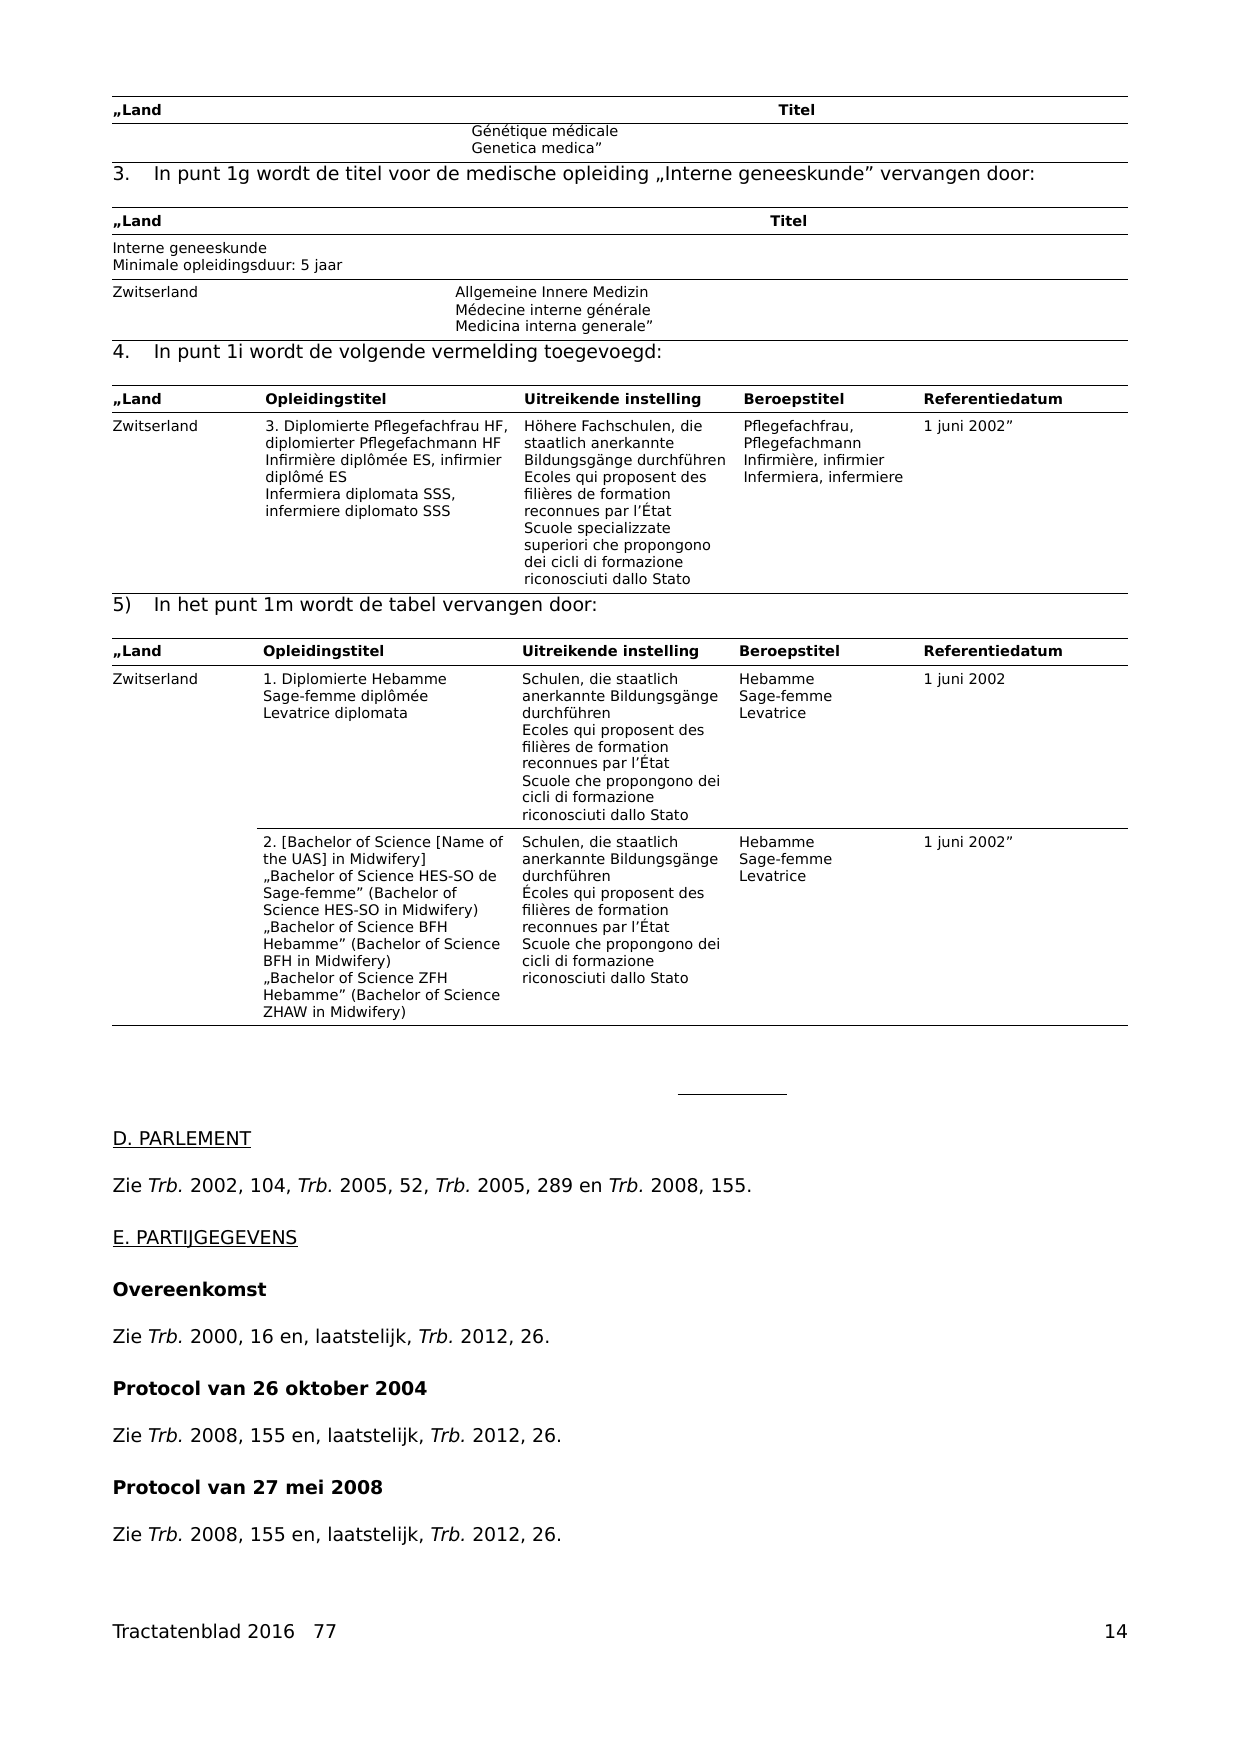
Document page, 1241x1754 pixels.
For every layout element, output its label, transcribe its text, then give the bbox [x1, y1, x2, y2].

subtitle Protocol van 26 oktober 2004 [112, 1378, 1128, 1400]
table_header Referentiedatum [917, 386, 1128, 412]
table_cell Allgemeine Innere Medizin Médecine interne générale Medicina interna generale” [449, 280, 1128, 340]
table_cell 1. Diplomierte Hebamme Sage-femme diplômée Levatrice diplomata [257, 666, 516, 828]
table_header Beroepstitel [733, 639, 917, 665]
table_cell Zwitserland [112, 413, 259, 592]
table_header Titel [449, 208, 1128, 234]
text 5) In het punt 1m wordt de tabel vervangen door: [112, 594, 1128, 616]
table_cell Schulen, die staatlich anerkannte Bildungsgänge durchführen Écoles qui proposent des filières de formation reconnues par l’État Scuole che propongono dei cicli di formazione riconosciuti dallo Stato [516, 829, 733, 1025]
table_cell [112, 124, 465, 140]
text Zie Trb. 2008, 155 en, laatstelijk, Trb. 2012, 26. [112, 1425, 1128, 1447]
table_cell Génétique médicale [465, 124, 1128, 140]
table_cell Genetica medica” [465, 140, 1128, 162]
table_cell Zwitserland [112, 280, 449, 340]
table_cell 1 juni 2002 [917, 666, 1128, 828]
table_cell Hebamme Sage-femme Levatrice [733, 666, 917, 828]
table_header „Land [112, 639, 257, 665]
table_header „Land [112, 386, 259, 412]
subtitle E. PARTIJGEGEVENS [112, 1227, 1128, 1249]
text 3. In punt 1g wordt de titel voor de medische opleiding „Interne geneeskunde” vervangen door: [112, 163, 1128, 185]
subtitle Protocol van 27 mei 2008 [112, 1477, 1128, 1499]
table_cell Hebamme Sage-femme Levatrice [733, 829, 917, 1025]
table_cell Minimale opleidingsduur: 5 jaar [112, 257, 1128, 279]
table_cell Schulen, die staatlich anerkannte Bildungsgänge durchführen Ecoles qui proposent des filières de formation reconnues par l’État Scuole che propongono dei cicli di formazione riconosciuti dallo Stato [516, 666, 733, 828]
text Zie Trb. 2000, 16 en, laatstelijk, Trb. 2012, 26. [112, 1326, 1128, 1348]
table_header Referentiedatum [917, 639, 1128, 665]
text Zie Trb. 2002, 104, Trb. 2005, 52, Trb. 2005, 289 en Trb. 2008, 155. [112, 1175, 1128, 1197]
table_cell Interne geneeskunde [112, 235, 1128, 257]
table_header Opleidingstitel [257, 639, 516, 665]
table_header „Land [112, 208, 449, 234]
table_cell [112, 828, 257, 1025]
table_cell [112, 140, 465, 162]
table_header „Land [112, 97, 465, 123]
table_header Uitreikende instelling [516, 639, 733, 665]
table_cell 3. Diplomierte Pflegefachfrau HF, diplomierter Pflegefachmann HF Infirmière diplômée ES, infirmier diplômé ES Infermiera diplomata SSS, infermiere diplomato SSS [259, 413, 518, 592]
table_cell Zwitserland [112, 666, 257, 828]
table_header Beroepstitel [738, 386, 917, 412]
table_cell Pflegefachfrau, Pflegefachmann Infirmière, infirmier Infermiera, infermiere [738, 413, 917, 592]
table_cell 1 juni 2002” [917, 413, 1128, 592]
table_cell 2. [Bachelor of Science [Name of the UAS] in Midwifery] „Bachelor of Science HES-SO de Sage-femme” (Bachelor of Science HES-SO in Midwifery) „Bachelor of Science BFH Hebamme” (Bachelor of Science BFH in Midwifery) „Bachelor of Science ZFH Hebamme” (Bachelor of Science ZHAW in Midwifery) [257, 829, 516, 1025]
text Zie Trb. 2008, 155 en, laatstelijk, Trb. 2012, 26. [112, 1524, 1128, 1546]
table_header Opleidingstitel [259, 386, 518, 412]
table_header Titel [465, 97, 1128, 123]
subtitle Overeenkomst [112, 1279, 1128, 1301]
subtitle D. PARLEMENT [112, 1128, 1128, 1150]
text 4. In punt 1i wordt de volgende vermelding toegevoegd: [112, 341, 1128, 363]
table_header Uitreikende instelling [518, 386, 737, 412]
table_cell 1 juni 2002” [917, 829, 1128, 1025]
table_cell Höhere Fachschulen, die staatlich anerkannte Bildungsgänge durchführen Ecoles qui proposent des filières de formation reconnues par l’État Scuole specializzate superiori che propongono dei cicli di formazione riconosciuti dallo Stato [518, 413, 737, 592]
